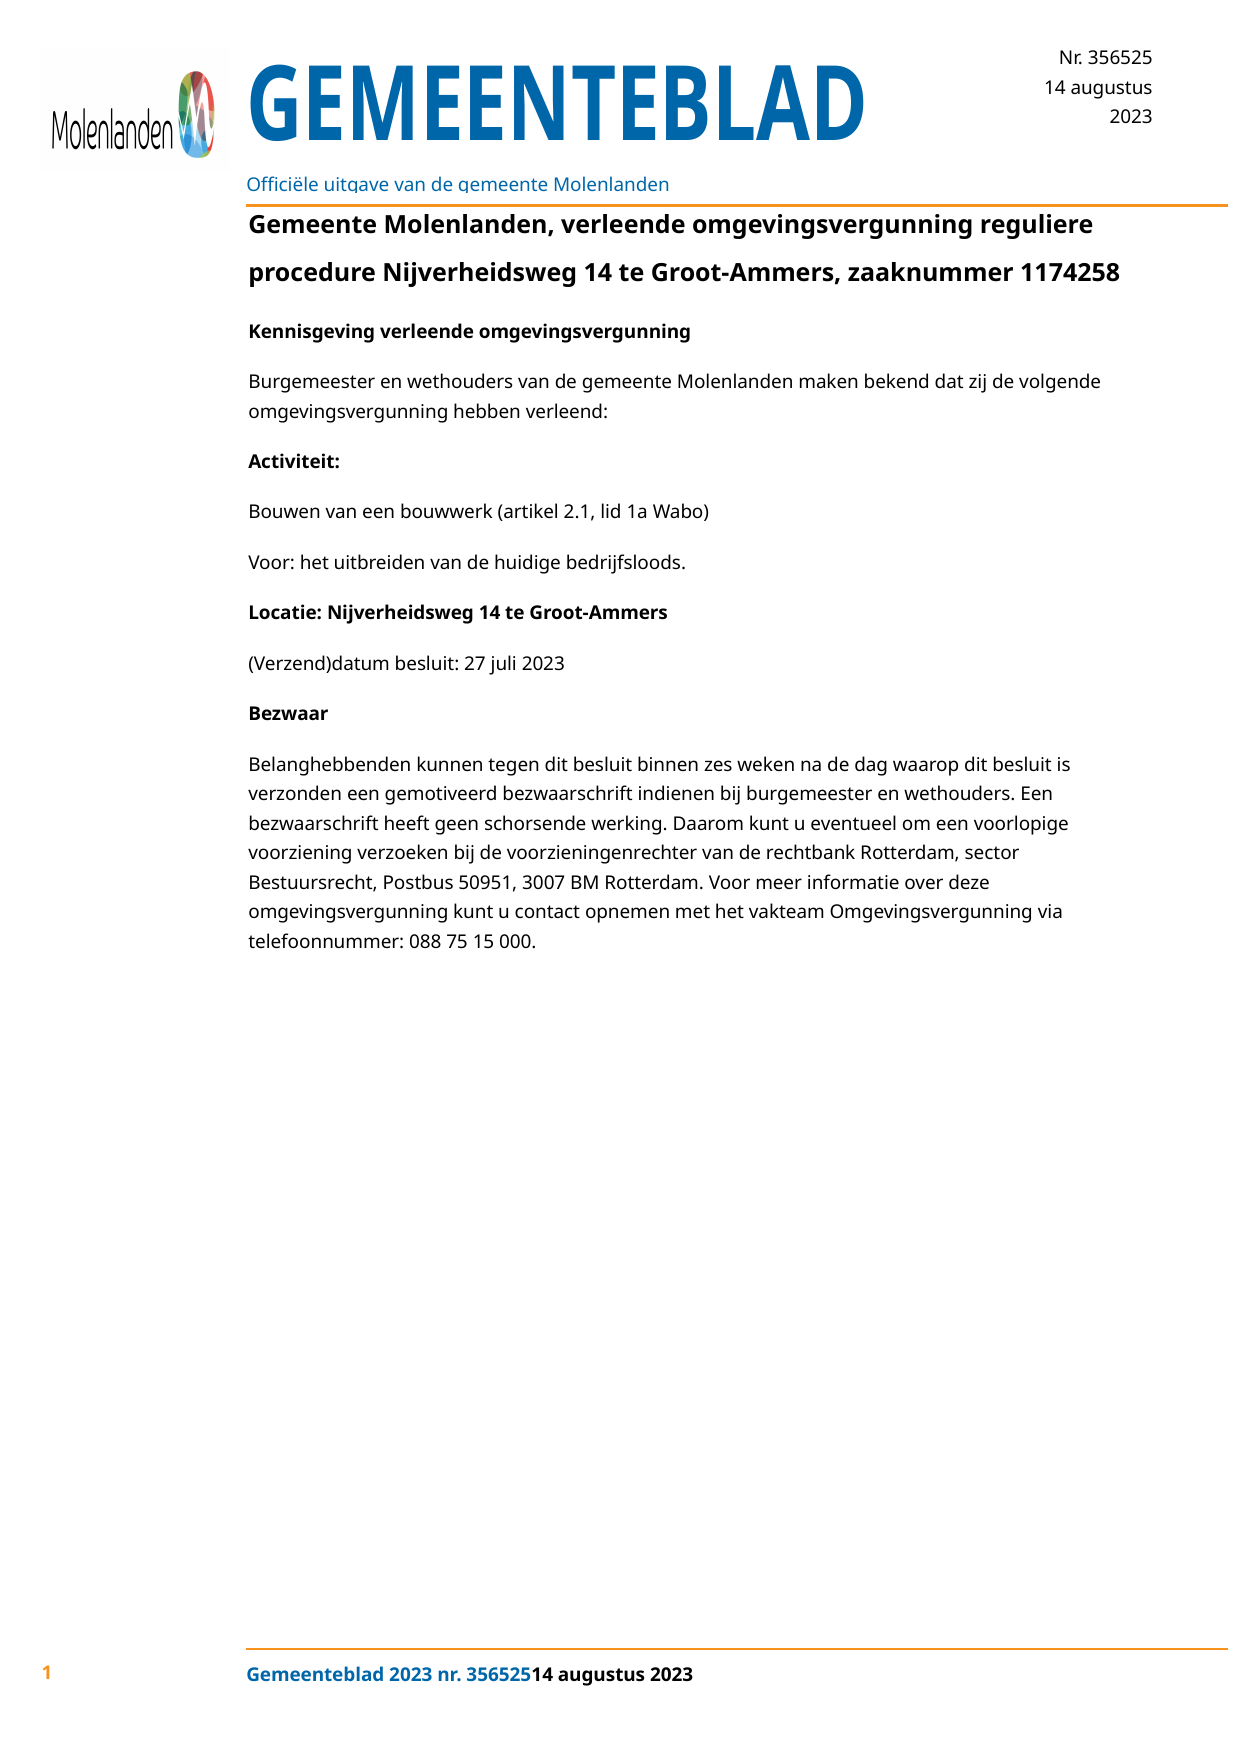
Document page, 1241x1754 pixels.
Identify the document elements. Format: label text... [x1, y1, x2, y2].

text (Verzend)datum besluit: 27 juli 2023 [248, 650, 1152, 676]
text Voor: het uitbreiden van de huidige bedrijfsloods. [248, 549, 1152, 575]
text Locatie: Nijverheidsweg 14 te Groot-Ammers [248, 599, 1152, 625]
text Gemeente Molenlanden, verleende omgevingsvergunning reguliere procedure Nijverheidsweg 14 te Groot-Ammers, zaaknummer 1174258 [248, 207, 1152, 288]
text Belanghebbenden kunnen tegen dit besluit binnen zes weken na de dag waarop dit besluit is verzonden een gemotiveerd bezwaarschrift indienen bij burgemeester en wethouders. Een bezwaarschrift heeft geen schorsende werking. Daarom kunt u eventueel om een voorlopige voorziening verzoeken bij de voorzieningenrechter van de rechtbank Rotterdam, sector Bestuursrecht, Postbus 50951, 3007 BM Rotterdam. Voor meer informatie over deze omgevingsvergunning kunt u contact opnemen met het vakteam Omgevingsvergunning via telefoonnummer: 088 75 15 000. [248, 751, 1152, 954]
text Bouwen van een bouwwerk (artikel 2.1, lid 1a Wabo) [248, 499, 1152, 524]
text Bezwaar [248, 700, 1152, 726]
picture [41, 47, 231, 172]
text Kennisgeving verleende omgevingsvergunning [248, 318, 1152, 344]
text Burgemeester en wethouders van de gemeente Molenlanden maken bekend dat zij de volgende omgevingsvergunning hebben verleend: [248, 368, 1152, 424]
text Activiteit: [248, 448, 1152, 474]
